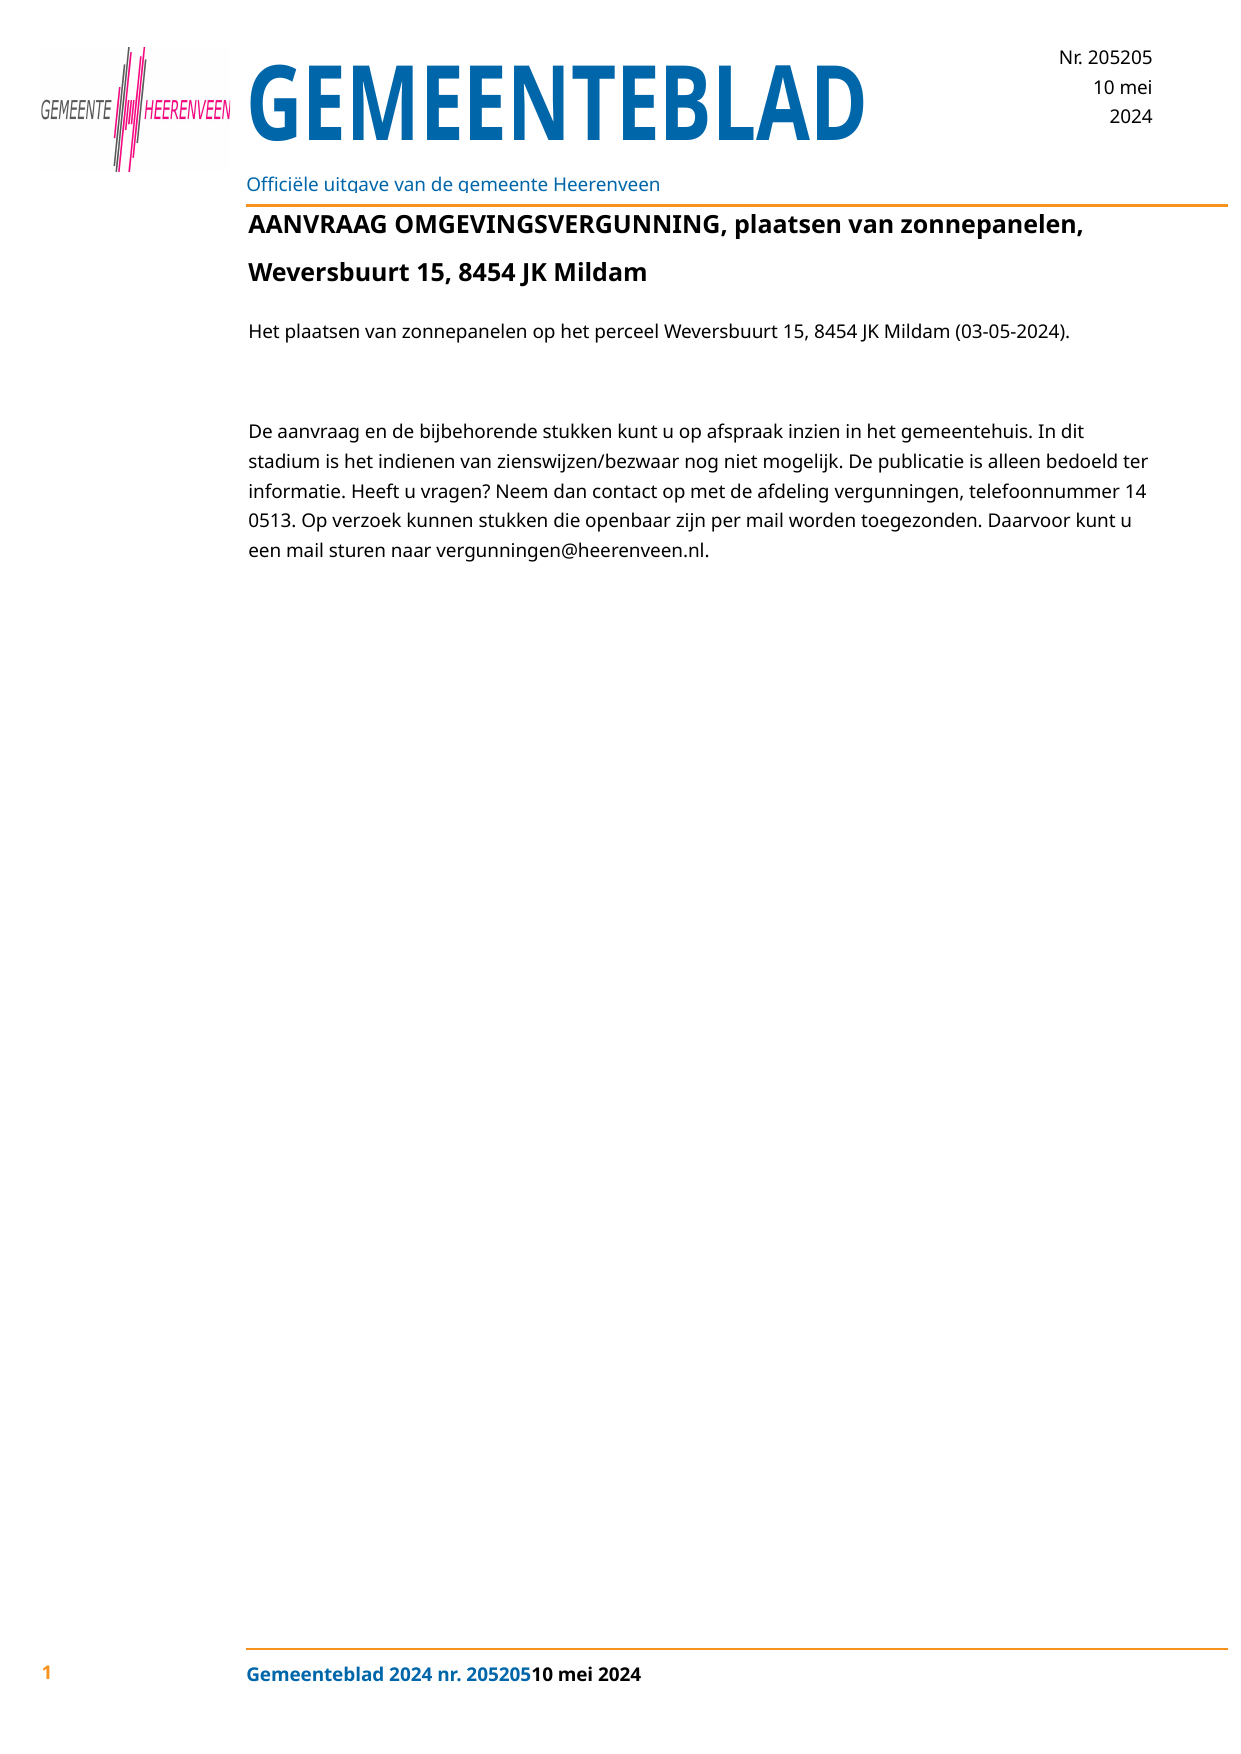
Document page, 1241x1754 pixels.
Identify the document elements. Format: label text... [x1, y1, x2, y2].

text AANVRAAG OMGEVINGSVERGUNNING, plaatsen van zonnepanelen, Weversbuurt 15, 8454 JK Mildam [248, 207, 1152, 288]
picture [41, 47, 231, 172]
text De aanvraag en de bijbehorende stukken kunt u op afspraak inzien in het gemeentehuis. In dit stadium is het indienen van zienswijzen/bezwaar nog niet mogelijk. De publicatie is alleen bedoeld ter informatie. Heeft u vragen? Neem dan contact op met de afdeling vergunningen, telefoonnummer 14 0513. Op verzoek kunnen stukken die openbaar zijn per mail worden toegezonden. Daarvoor kunt u een mail sturen naar vergunningen@heerenveen.nl. [248, 419, 1152, 563]
text Het plaatsen van zonnepanelen op het perceel Weversbuurt 15, 8454 JK Mildam (03-05-2024). [248, 318, 1152, 344]
